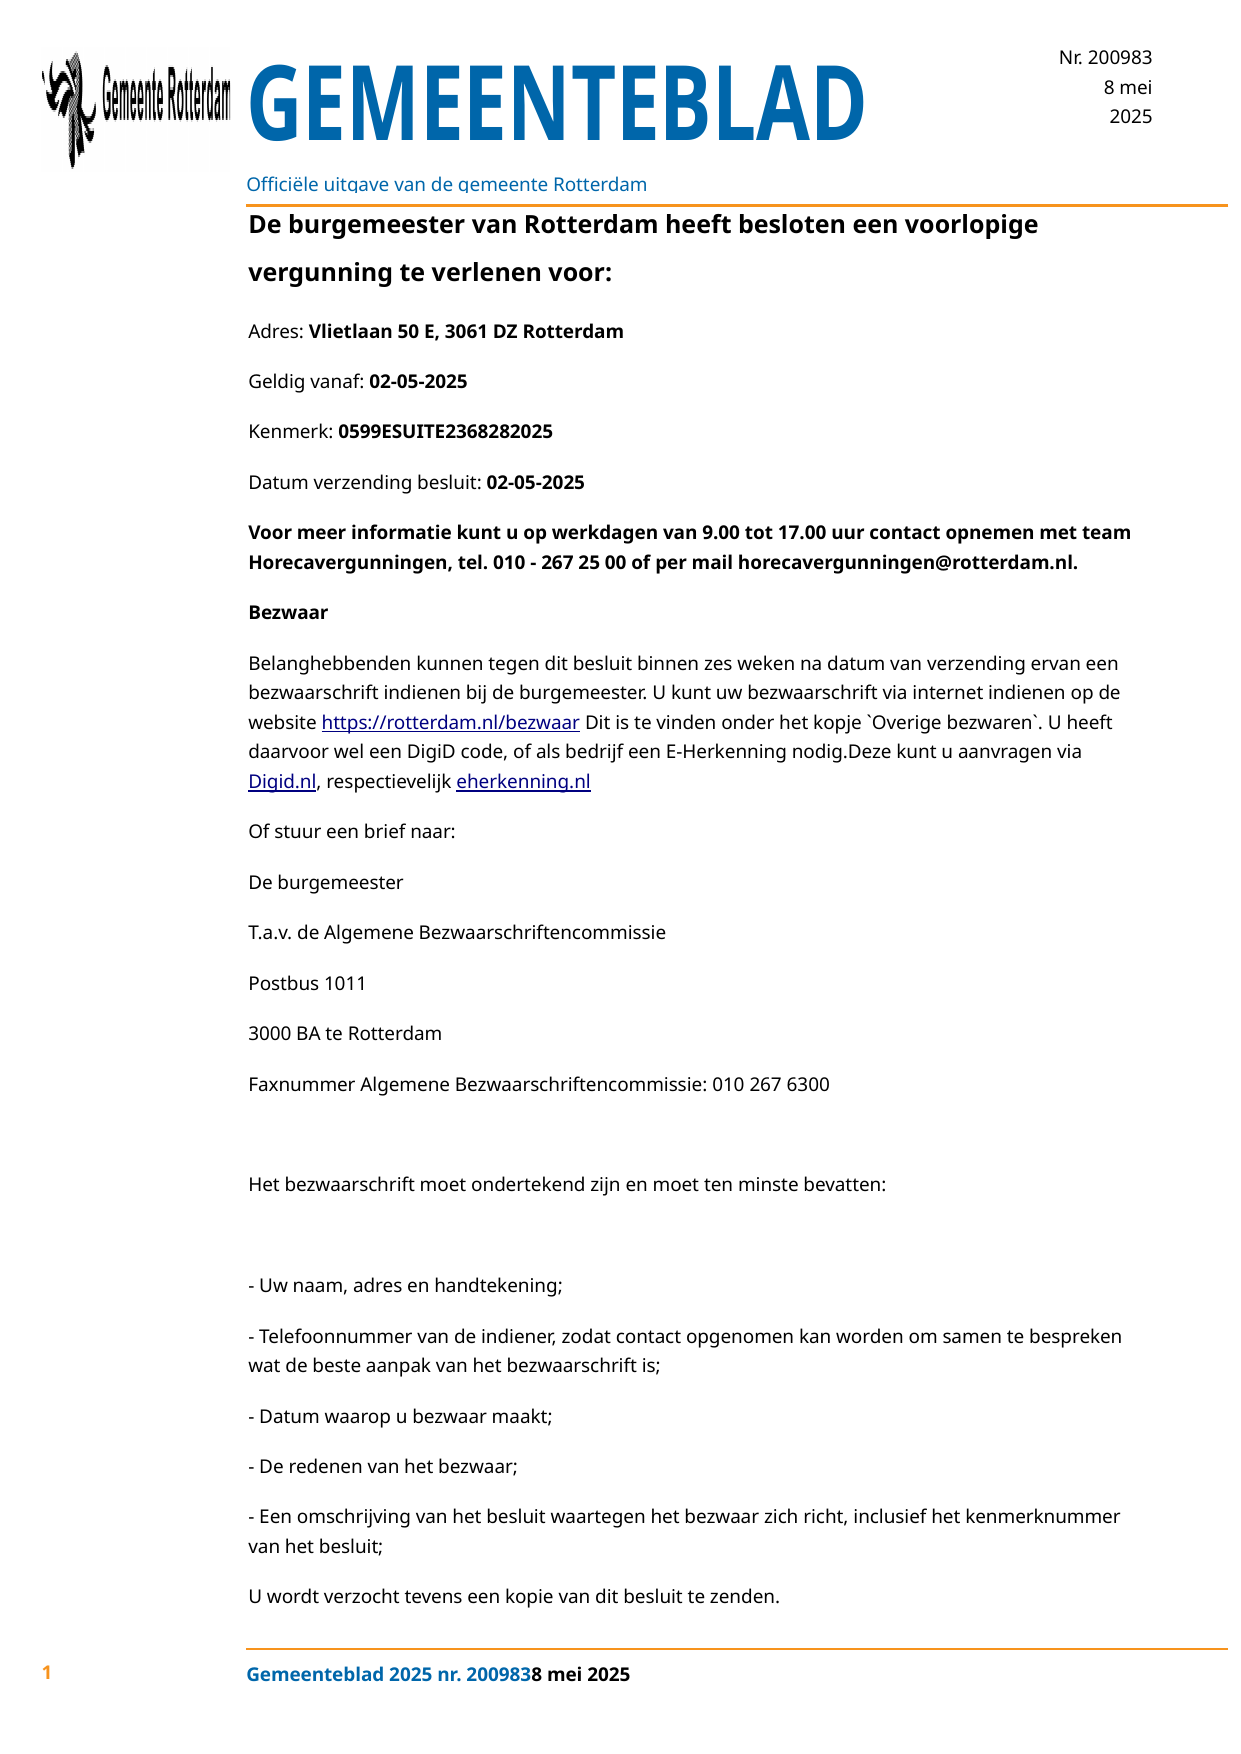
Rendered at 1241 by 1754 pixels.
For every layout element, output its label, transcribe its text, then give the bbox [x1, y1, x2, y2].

text Datum verzending besluit: 02-05-2025 [248, 469, 1152, 495]
text Het bezwaarschrift moet ondertekend zijn en moet ten minste bevatten: [248, 1172, 1152, 1197]
picture [41, 47, 231, 172]
text Adres: Vlietlaan 50 E, 3061 DZ Rotterdam [248, 318, 1152, 344]
text - Een omschrijving van het besluit waartegen het bezwaar zich richt, inclusief het kenmerknummer van het besluit; [248, 1504, 1152, 1559]
text U wordt verzocht tevens een kopie van dit besluit te zenden. [248, 1584, 1152, 1609]
text T.a.v. de Algemene Bezwaarschriftencommissie [248, 919, 1152, 945]
text - Telefoonnummer van de indiener, zodat contact opgenomen kan worden om samen te bespreken wat de beste aanpak van het bezwaarschrift is; [248, 1323, 1152, 1378]
text - De redenen van het bezwaar; [248, 1453, 1152, 1479]
text - Uw naam, adres en handtekening; [248, 1272, 1152, 1298]
text Faxnummer Algemene Bezwaarschriftencommissie: 010 267 6300 [248, 1071, 1152, 1097]
text Voor meer informatie kunt u op werkdagen van 9.00 tot 17.00 uur contact opnemen met team Horecavergunningen, tel. 010 - 267 25 00 of per mail horecavergunningen@rotterdam.nl. [248, 519, 1152, 575]
text - Datum waarop u bezwaar maakt; [248, 1403, 1152, 1429]
text 3000 BA te Rotterdam [248, 1020, 1152, 1046]
text De burgemeester van Rotterdam heeft besloten een voorlopige vergunning te verlenen voor: [248, 207, 1152, 288]
text Bezwaar [248, 599, 1152, 625]
text Kenmerk: 0599ESUITE2368282025 [248, 419, 1152, 444]
text Postbus 1011 [248, 970, 1152, 996]
text Geldig vanaf: 02-05-2025 [248, 368, 1152, 394]
text Belanghebbenden kunnen tegen dit besluit binnen zes weken na datum van verzending ervan een bezwaarschrift indienen bij de burgemeester. U kunt uw bezwaarschrift via internet indienen op de website https://rotterdam.nl/bezwaar Dit is te vinden onder het kopje `Overige bezwaren`. U heeft daarvoor wel een DigiD code, of als bedrijf een E-Herkenning nodig.Deze kunt u aanvragen via Digid.nl, respectievelijk eherkenning.nl [248, 650, 1152, 794]
text Of stuur een brief naar: [248, 819, 1152, 844]
text De burgemeester [248, 869, 1152, 895]
